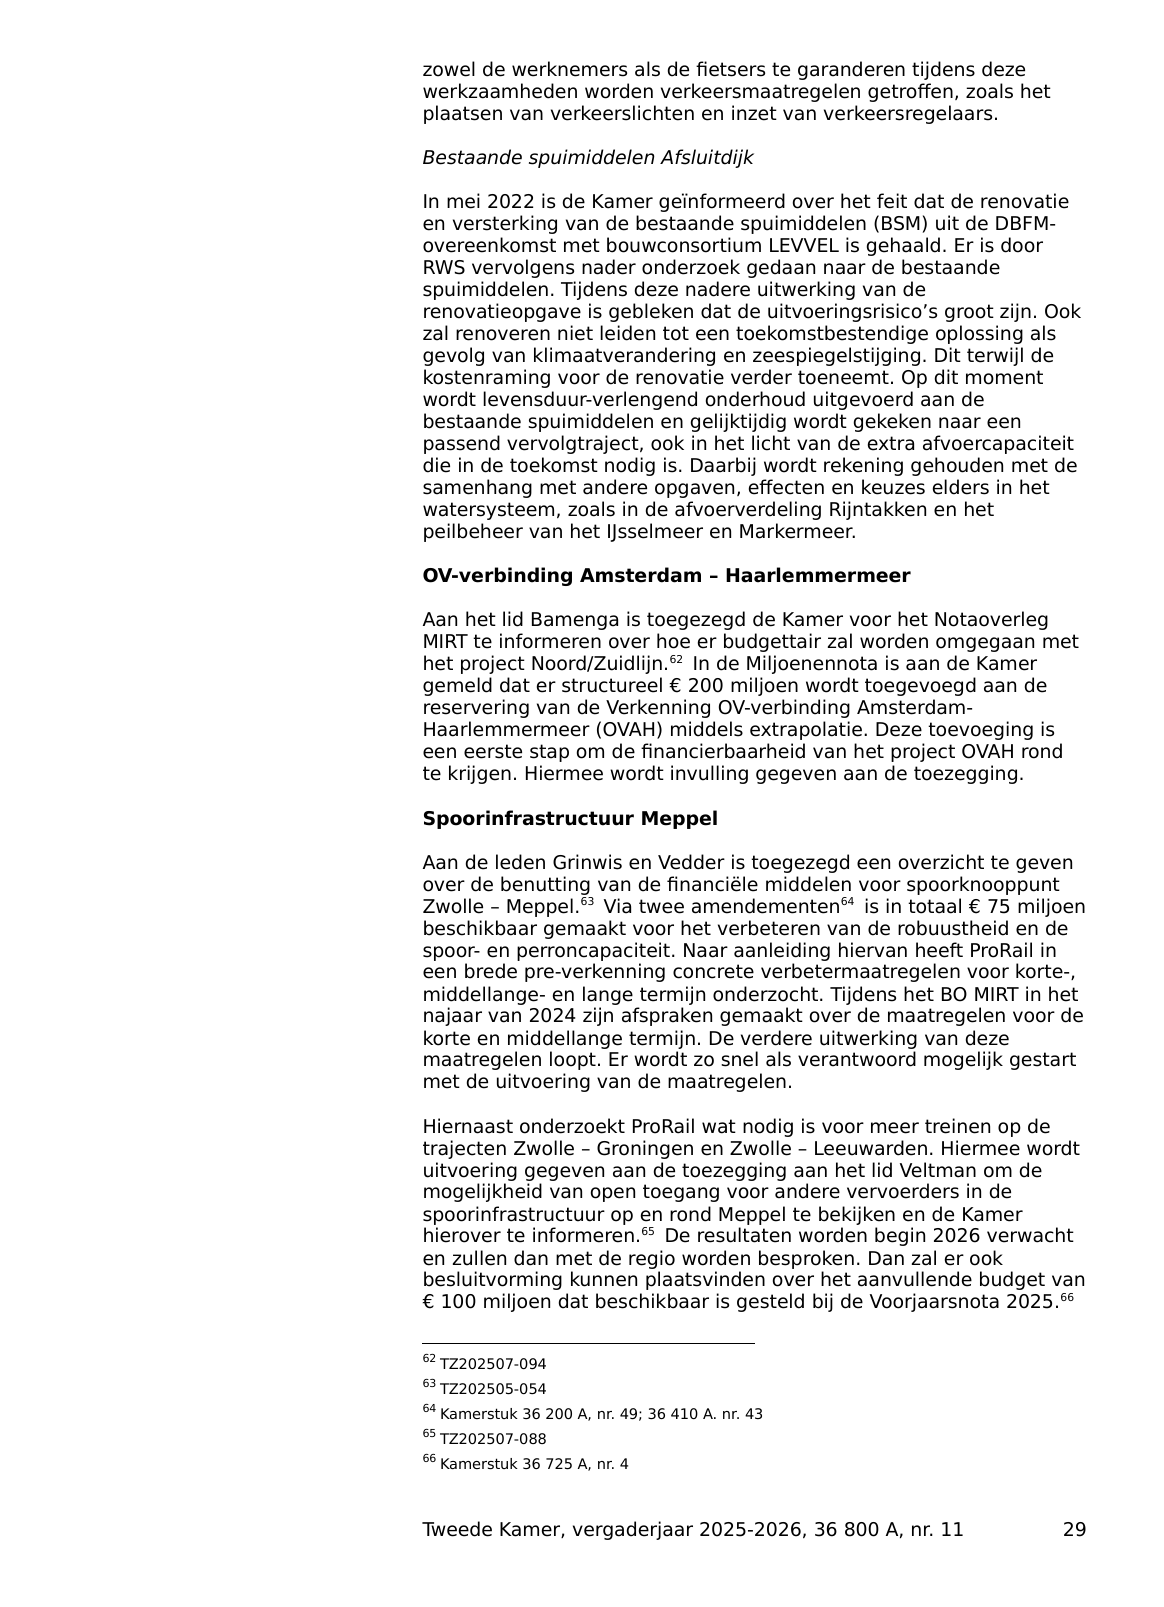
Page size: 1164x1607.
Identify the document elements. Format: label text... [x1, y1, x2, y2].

text Kamerstuk 36 200 A, nr. 49; 36 410 A. nr. 43 [422, 1402, 1087, 1424]
text Hiernaast onderzoekt ProRail wat nodig is voor meer treinen op de trajecten Zwolle – Groningen en Zwolle – Leeuwarden. Hiermee wordt uitvoering gegeven aan de toezegging aan het lid Veltman om de mogelijkheid van open toegang voor andere vervoerders in de spoorinfrastructuur op en rond Meppel te bekijken en de Kamer hierover te informeren. De resultaten worden begin 2026 verwacht en zullen dan met de regio worden besproken. Dan zal er ook besluitvorming kunnen plaatsvinden over het aanvullende budget van € 100 miljoen dat beschikbaar is gesteld bij de Voorjaarsnota 2025. [422, 1116, 1087, 1313]
text Kamerstuk 36 725 A, nr. 4 [422, 1452, 1087, 1474]
subtitle Spoorinfrastructuur Meppel [422, 807, 1087, 829]
text Aan de leden Grinwis en Vedder is toegezegd een overzicht te geven over de benutting van de financiële middelen voor spoorknooppunt Zwolle – Meppel. Via twee amendementen is in totaal € 75 miljoen beschikbaar gemaakt voor het verbeteren van de robuustheid en de spoor- en perroncapaciteit. Naar aanleiding hiervan heeft ProRail in een brede pre-verkenning concrete verbetermaatregelen voor korte-, middellange- en lange termijn onderzocht. Tijdens het BO MIRT in het najaar van 2024 zijn afspraken gemaakt over de maatregelen voor de korte en middellange termijn. De verdere uitwerking van deze maatregelen loopt. Er wordt zo snel als verantwoord mogelijk gestart met de uitvoering van de maatregelen. [422, 852, 1087, 1093]
text Aan het lid Bamenga is toegezegd de Kamer voor het Notaoverleg MIRT te informeren over hoe er budgettair zal worden omgegaan met het project Noord/Zuidlijn. In de Miljoenennota is aan de Kamer gemeld dat er structureel € 200 miljoen wordt toegevoegd aan de reservering van de Verkenning OV-verbinding Amsterdam-Haarlemmermeer (OVAH) middels extrapolatie. Deze toevoeging is een eerste stap om de financierbaarheid van het project OVAH rond te krijgen. Hiermee wordt invulling gegeven aan de toezegging. [422, 609, 1087, 785]
text TZ202507-088 [422, 1427, 1087, 1449]
text TZ202505-054 [422, 1377, 1087, 1399]
text In mei 2022 is de Kamer geïnformeerd over het feit dat de renovatie en versterking van de bestaande spuimiddelen (BSM) uit de DBFM-overeenkomst met bouwconsortium LEVVEL is gehaald. Er is door RWS vervolgens nader onderzoek gedaan naar de bestaande spuimiddelen. Tijdens deze nadere uitwerking van de renovatieopgave is gebleken dat de uitvoeringsrisico’s groot zijn. Ook zal renoveren niet leiden tot een toekomstbestendige oplossing als gevolg van klimaatverandering en zeespiegelstijging. Dit terwijl de kostenraming voor de renovatie verder toeneemt. Op dit moment wordt levensduur-verlengend onderhoud uitgevoerd aan de bestaande spuimiddelen en gelijktijdig wordt gekeken naar een passend vervolgtraject, ook in het licht van de extra afvoercapaciteit die in de toekomst nodig is. Daarbij wordt rekening gehouden met de samenhang met andere opgaven, effecten en keuzes elders in het watersysteem, zoals in de afvoerverdeling Rijntakken en het peilbeheer van het IJsselmeer en Markermeer. [422, 191, 1087, 543]
text zowel de werknemers als de fietsers te garanderen tijdens deze werkzaamheden worden verkeersmaatregelen getroffen, zoals het plaatsen van verkeerslichten en inzet van verkeersregelaars. [422, 59, 1087, 125]
text TZ202507-094 [422, 1352, 1087, 1374]
subtitle Bestaande spuimiddelen Afsluitdijk [422, 147, 1087, 169]
subtitle OV-verbinding Amsterdam – Haarlemmermeer [422, 565, 1087, 587]
